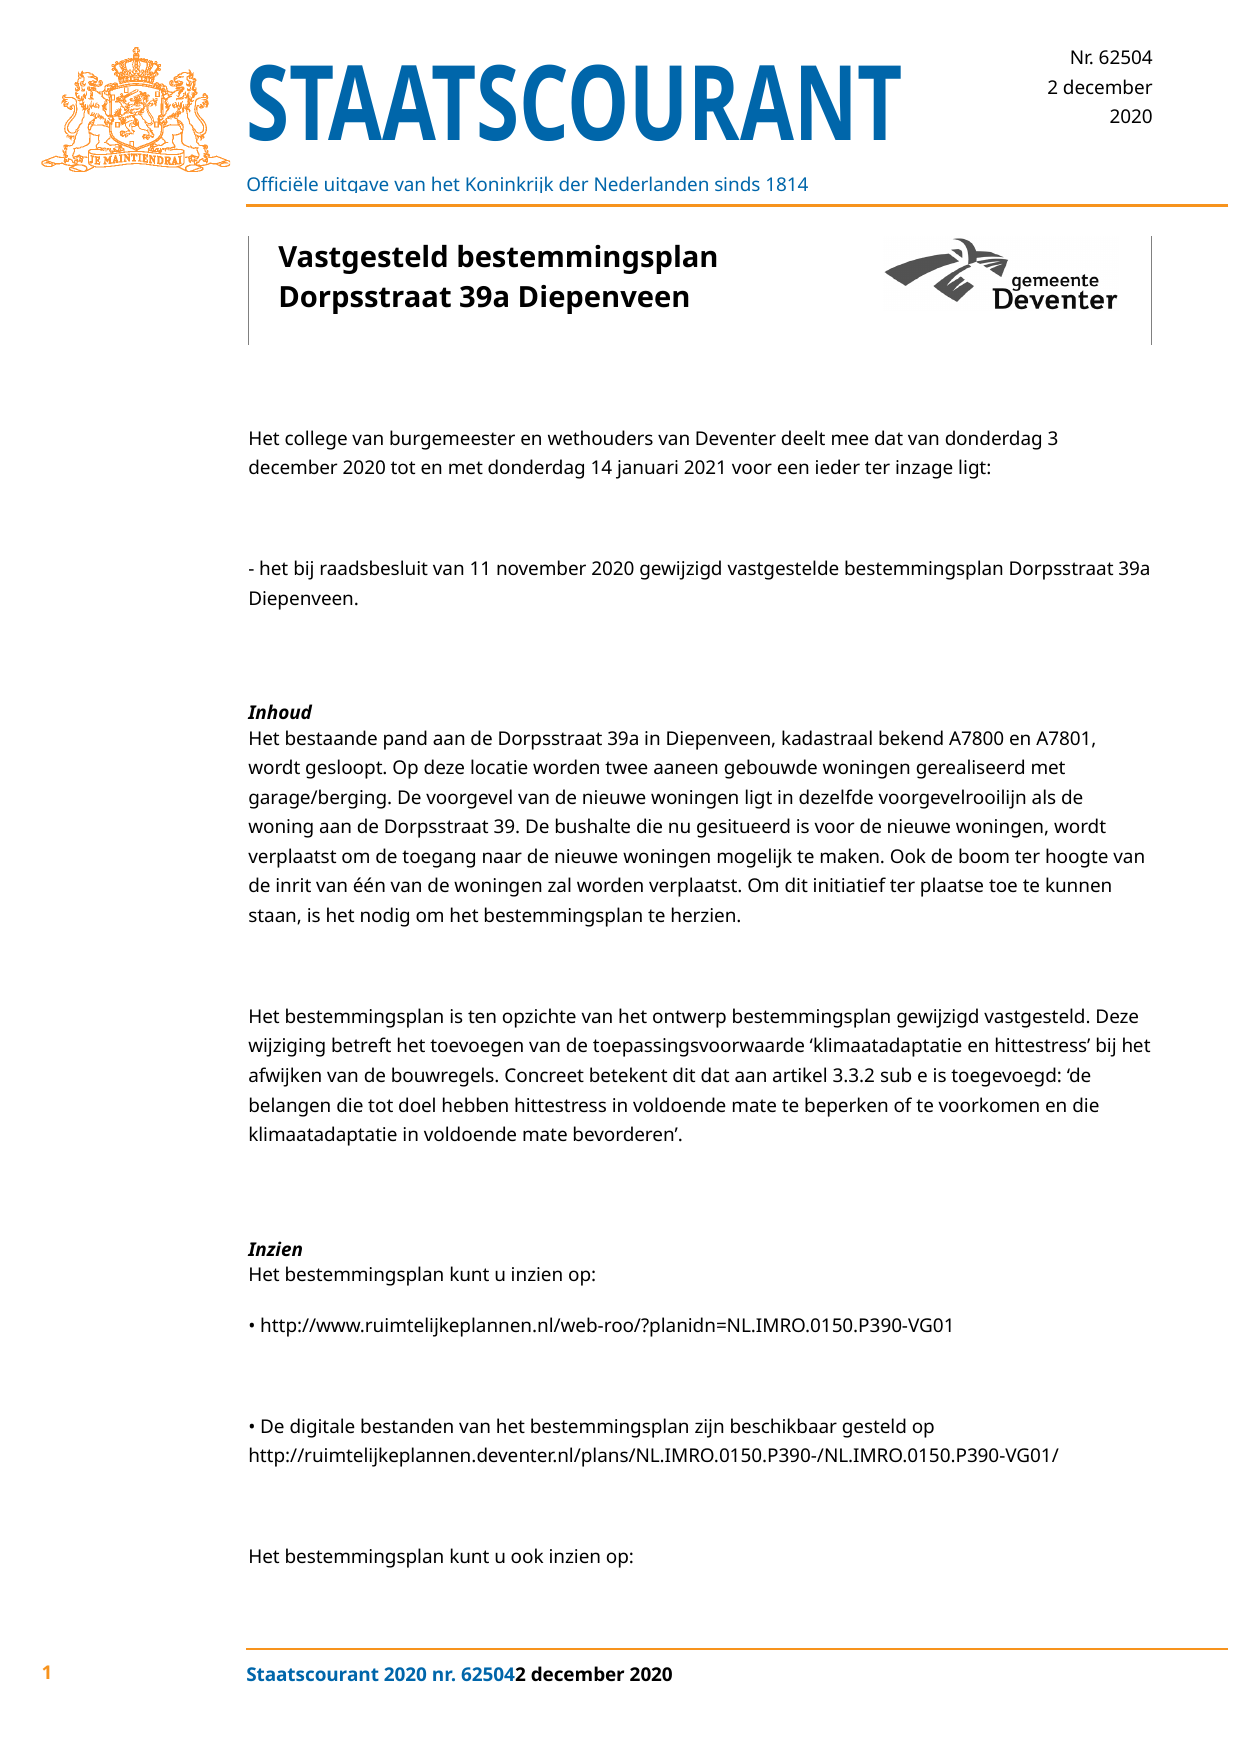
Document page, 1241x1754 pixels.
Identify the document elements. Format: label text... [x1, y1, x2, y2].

text Inhoud [248, 699, 1152, 725]
table_header Vastgesteld bestemmingsplan Dorpsstraat 39a Diepenveen [249, 236, 850, 345]
text Het bestaande pand aan de Dorpsstraat 39a in Diepenveen, kadastraal bekend A7800 en A7801, wordt gesloopt. Op deze locatie worden twee aaneen gebouwde woningen gerealiseerd met garage/berging. De voorgevel van de nieuwe woningen ligt in dezelfde voorgevelrooilijn als de woning aan de Dorpsstraat 39. De bushalte die nu gesitueerd is voor de nieuwe woningen, wordt verplaatst om de toegang naar de nieuwe woningen mogelijk te maken. Ook de boom ter hoogte van de inrit van één van de woningen zal worden verplaatst. Om dit initiatief ter plaatse toe te kunnen staan, is het nodig om het bestemmingsplan te herzien. [248, 725, 1152, 928]
text Het bestemmingsplan kunt u ook inzien op: [248, 1543, 1152, 1569]
text Het college van burgemeester en wethouders van Deventer deelt mee dat van donderdag 3 december 2020 tot en met donderdag 14 januari 2021 voor een ieder ter inzage ligt: [248, 425, 1152, 480]
picture [882, 236, 1119, 311]
text Inzien [248, 1236, 1152, 1262]
text • http://www.ruimtelijkeplannen.nl/web-roo/?planidn=NL.IMRO.0150.P390-VG01 [248, 1312, 1152, 1338]
table_header [850, 236, 1151, 345]
text • De digitale bestanden van het bestemmingsplan zijn beschikbaar gesteld op http://ruimtelijkeplannen.deventer.nl/plans/NL.IMRO.0150.P390-/NL.IMRO.0150.P390-VG01/ [248, 1413, 1152, 1468]
text - het bij raadsbesluit van 11 november 2020 gewijzigd vastgestelde bestemmingsplan Dorpsstraat 39a Diepenveen. [248, 555, 1152, 610]
text Het bestemmingsplan kunt u inzien op: [248, 1262, 1152, 1287]
text Het bestemmingsplan is ten opzichte van het ontwerp bestemmingsplan gewijzigd vastgesteld. Deze wijziging betreft het toevoegen van de toepassingsvoorwaarde ‘klimaatadaptatie en hittestress’ bij het afwijken van de bouwregels. Concreet betekent dit dat aan artikel 3.3.2 sub e is toegevoegd: ‘de belangen die tot doel hebben hittestress in voldoende mate te beperken of te voorkomen en die klimaatadaptatie in voldoende mate bevorderen’. [248, 1003, 1152, 1147]
picture [41, 47, 231, 172]
